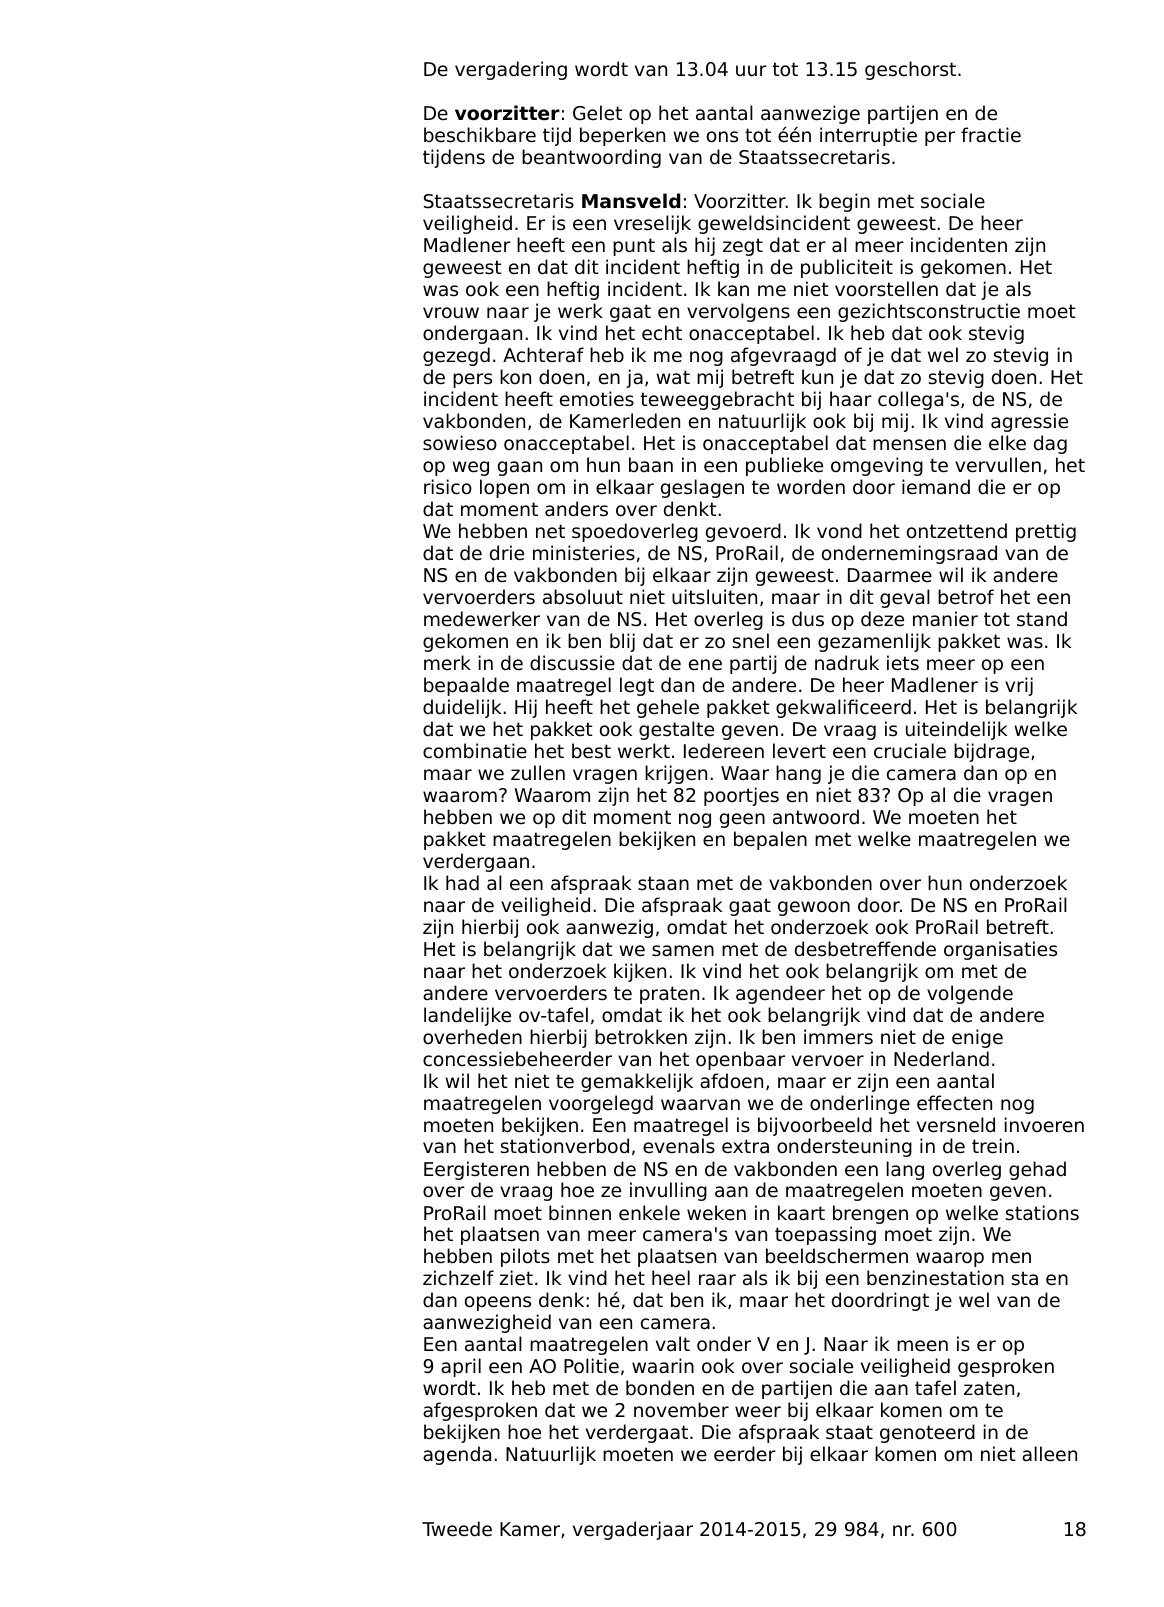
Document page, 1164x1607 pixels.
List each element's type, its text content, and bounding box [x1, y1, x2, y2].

text Ik had al een afspraak staan met de vakbonden over hun onderzoek naar de veiligheid. Die afspraak gaat gewoon door. De NS en ProRail zijn hierbij ook aanwezig, omdat het onderzoek ook ProRail betreft. Het is belangrijk dat we samen met de desbetreffende organisaties naar het onderzoek kijken. Ik vind het ook belangrijk om met de andere vervoerders te praten. Ik agendeer het op de volgende landelijke ov-tafel, omdat ik het ook belangrijk vind dat de andere overheden hierbij betrokken zijn. Ik ben immers niet de enige concessiebeheerder van het openbaar vervoer in Nederland. [422, 873, 1087, 1071]
text Staatssecretaris Mansveld: Voorzitter. Ik begin met sociale veiligheid. Er is een vreselijk geweldsincident geweest. De heer Madlener heeft een punt als hij zegt dat er al meer incidenten zijn geweest en dat dit incident heftig in de publiciteit is gekomen. Het was ook een heftig incident. Ik kan me niet voorstellen dat je als vrouw naar je werk gaat en vervolgens een gezichtsconstructie moet ondergaan. Ik vind het echt onacceptabel. Ik heb dat ook stevig gezegd. Achteraf heb ik me nog afgevraagd of je dat wel zo stevig in de pers kon doen, en ja, wat mij betreft kun je dat zo stevig doen. Het incident heeft emoties teweeggebracht bij haar collega's, de NS, de vakbonden, de Kamerleden en natuurlijk ook bij mij. Ik vind agressie sowieso onacceptabel. Het is onacceptabel dat mensen die elke dag op weg gaan om hun baan in een publieke omgeving te vervullen, het risico lopen om in elkaar geslagen te worden door iemand die er op dat moment anders over denkt. [422, 191, 1087, 521]
text We hebben net spoedoverleg gevoerd. Ik vond het ontzettend prettig dat de drie ministeries, de NS, ProRail, de ondernemingsraad van de NS en de vakbonden bij elkaar zijn geweest. Daarmee wil ik andere vervoerders absoluut niet uitsluiten, maar in dit geval betrof het een medewerker van de NS. Het overleg is dus op deze manier tot stand gekomen en ik ben blij dat er zo snel een gezamenlijk pakket was. Ik merk in de discussie dat de ene partij de nadruk iets meer op een bepaalde maatregel legt dan de andere. De heer Madlener is vrij duidelijk. Hij heeft het gehele pakket gekwalificeerd. Het is belangrijk dat we het pakket ook gestalte geven. De vraag is uiteindelijk welke combinatie het best werkt. Iedereen levert een cruciale bijdrage, maar we zullen vragen krijgen. Waar hang je die camera dan op en waarom? Waarom zijn het 82 poortjes en niet 83? Op al die vragen hebben we op dit moment nog geen antwoord. We moeten het pakket maatregelen bekijken en bepalen met welke maatregelen we verdergaan. [422, 521, 1087, 873]
text Ik wil het niet te gemakkelijk afdoen, maar er zijn een aantal maatregelen voorgelegd waarvan we de onderlinge effecten nog moeten bekijken. Een maatregel is bijvoorbeeld het versneld invoeren van het stationverbod, evenals extra ondersteuning in de trein. Eergisteren hebben de NS en de vakbonden een lang overleg gehad over de vraag hoe ze invulling aan de maatregelen moeten geven. ProRail moet binnen enkele weken in kaart brengen op welke stations het plaatsen van meer camera's van toepassing moet zijn. We hebben pilots met het plaatsen van beeldschermen waarop men zichzelf ziet. Ik vind het heel raar als ik bij een benzinestation sta en dan opeens denk: hé, dat ben ik, maar het doordringt je wel van de aanwezigheid van een camera. [422, 1071, 1087, 1334]
text De vergadering wordt van 13.04 uur tot 13.15 geschorst. [422, 59, 1087, 81]
text Een aantal maatregelen valt onder V en J. Naar ik meen is er op 9 april een AO Politie, waarin ook over sociale veiligheid gesproken wordt. Ik heb met de bonden en de partijen die aan tafel zaten, afgesproken dat we 2 november weer bij elkaar komen om te bekijken hoe het verdergaat. Die afspraak staat genoteerd in de agenda. Natuurlijk moeten we eerder bij elkaar komen om niet alleen [422, 1334, 1087, 1466]
text De voorzitter: Gelet op het aantal aanwezige partijen en de beschikbare tijd beperken we ons tot één interruptie per fractie tijdens de beantwoording van de Staatssecretaris. [422, 103, 1087, 169]
